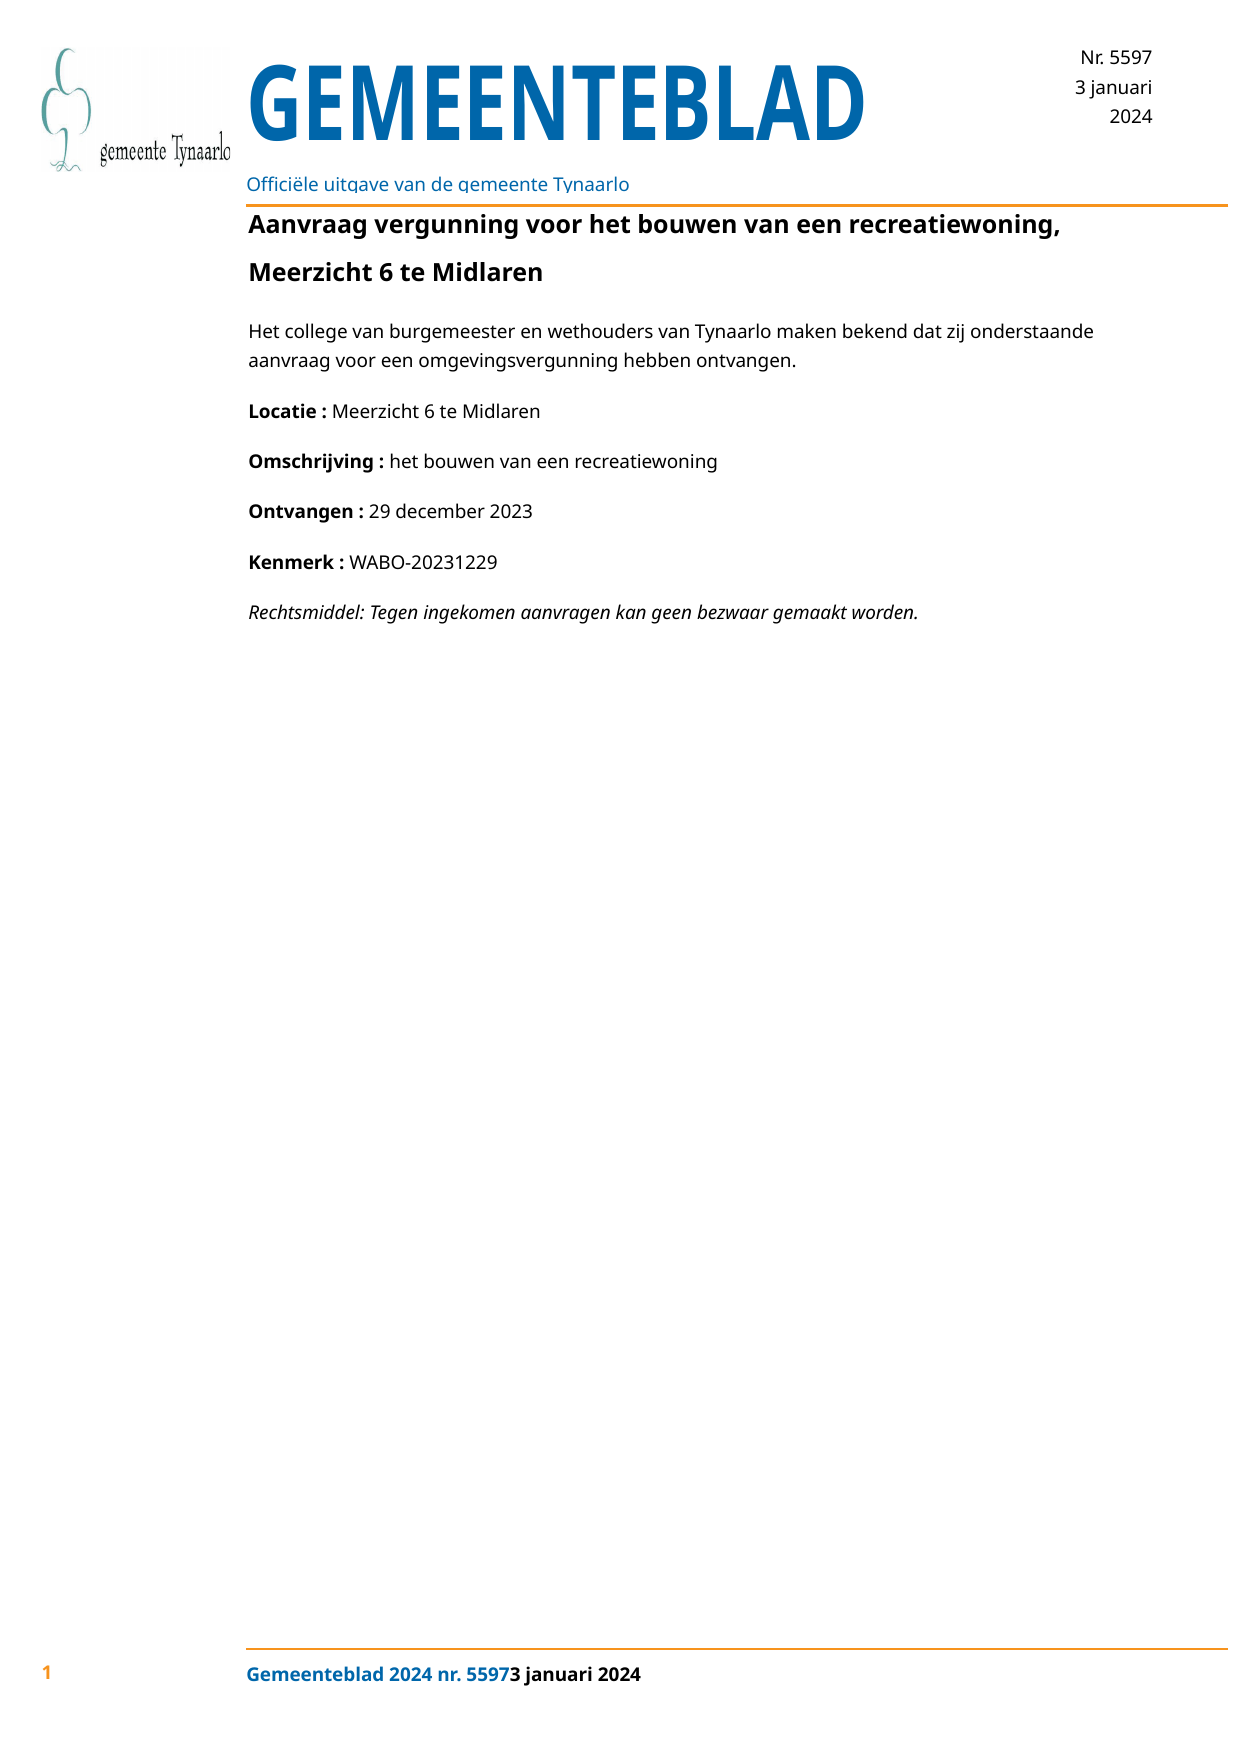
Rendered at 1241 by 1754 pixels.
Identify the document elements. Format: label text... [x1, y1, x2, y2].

text Kenmerk : WABO-20231229 [248, 549, 1152, 575]
text Rechtsmiddel: Tegen ingekomen aanvragen kan geen bezwaar gemaakt worden. [248, 599, 1152, 625]
text Het college van burgemeester en wethouders van Tynaarlo maken bekend dat zij onderstaande aanvraag voor een omgevingsvergunning hebben ontvangen. [248, 318, 1152, 373]
text Aanvraag vergunning voor het bouwen van een recreatiewoning, Meerzicht 6 te Midlaren [248, 207, 1152, 288]
text Ontvangen : 29 december 2023 [248, 499, 1152, 524]
text Locatie : Meerzicht 6 te Midlaren [248, 398, 1152, 424]
text Omschrijving : het bouwen van een recreatiewoning [248, 448, 1152, 474]
picture [41, 47, 231, 172]
